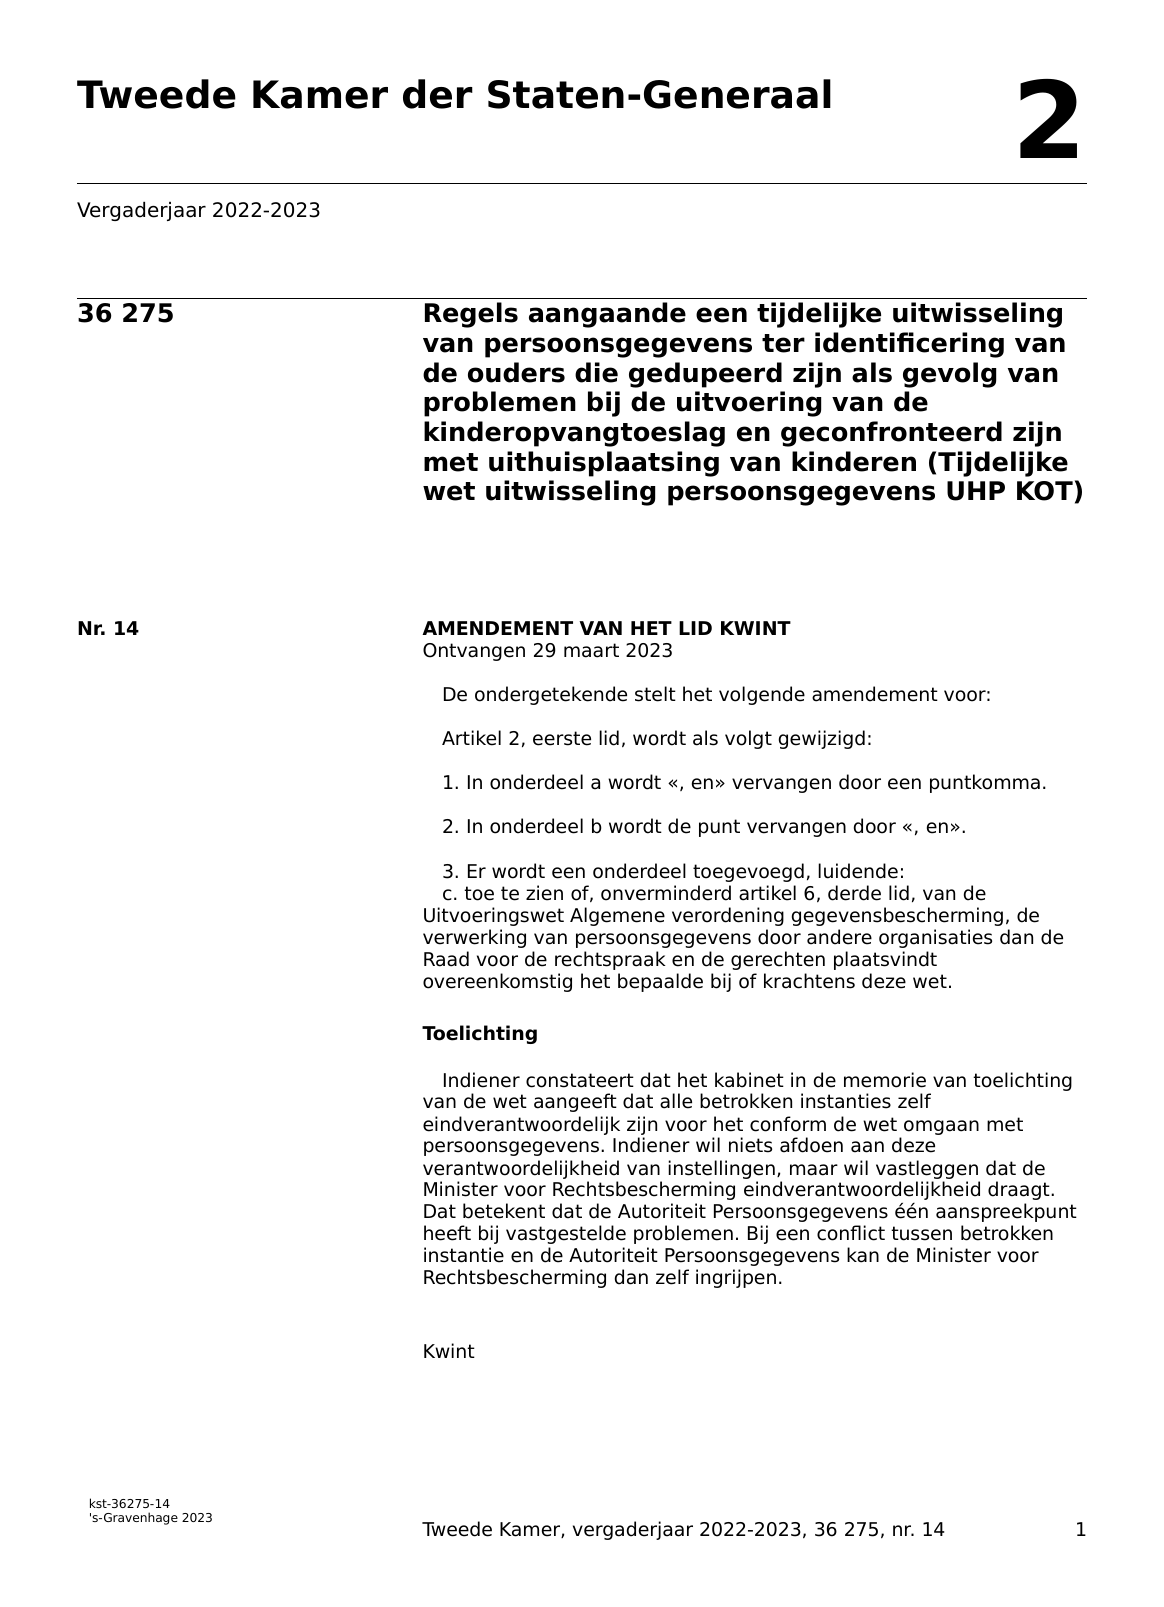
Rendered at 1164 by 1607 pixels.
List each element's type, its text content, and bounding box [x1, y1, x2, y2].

text c. toe te zien of, onverminderd artikel 6, derde lid, van de Uitvoeringswet Algemene verordening gegevensbescherming, de verwerking van persoonsgegevens door andere organisaties dan de Raad voor de rechtspraak en de gerechten plaatsvindt overeenkomstig het bepaalde bij of krachtens deze wet. [422, 883, 1087, 992]
table_cell Vergaderjaar 2022-2023 [77, 184, 1087, 298]
text 's-Gravenhage 2023 [88, 1511, 323, 1525]
text 2. In onderdeel b wordt de punt vervangen door «, en». [422, 816, 1087, 838]
subtitle 36 275 Regels aangaande een tijdelijke uitwisseling van persoonsgegevens ter identificering van de ouders die gedupeerd zijn als gevolg van problemen bij de uitvoering van de kinderopvangtoeslag en geconfronteerd zijn met uithuisplaatsing van kinderen (Tijdelijke wet uitwisseling persoonsgegevens UHP KOT) [77, 299, 1087, 507]
text Indiener constateert dat het kabinet in de memorie van toelichting van de wet aangeeft dat alle betrokken instanties zelf eindverantwoordelijk zijn voor het conform de wet omgaan met persoonsgegevens. Indiener wil niets afdoen aan deze verantwoordelijkheid van instellingen, maar wil vastleggen dat de Minister voor Rechtsbescherming eindverantwoordelijkheid draagt. Dat betekent dat de Autoriteit Persoonsgegevens één aanspreekpunt heeft bij vastgestelde problemen. Bij een conflict tussen betrokken instantie en de Autoriteit Persoonsgegevens kan de Minister voor Rechtsbescherming dan zelf ingrijpen. [422, 1069, 1087, 1289]
table_header Tweede Kamer der Staten-Generaal [77, 59, 886, 183]
subtitle Nr. 14 AMENDEMENT VAN HET LID KWINT [77, 618, 1087, 640]
table_header 2 [886, 59, 1087, 183]
text 1. In onderdeel a wordt «, en» vervangen door een puntkomma. [422, 772, 1087, 794]
text kst-36275-14 [88, 1497, 323, 1511]
text Kwint [422, 1319, 1087, 1363]
text 3. Er wordt een onderdeel toegevoegd, luidende: [422, 861, 1087, 883]
subtitle Toelichting [422, 1022, 1087, 1044]
text Artikel 2, eerste lid, wordt als volgt gewijzigd: [422, 728, 1087, 750]
text De ondergetekende stelt het volgende amendement voor: [422, 684, 1087, 706]
text Ontvangen 29 maart 2023 [422, 640, 1087, 662]
